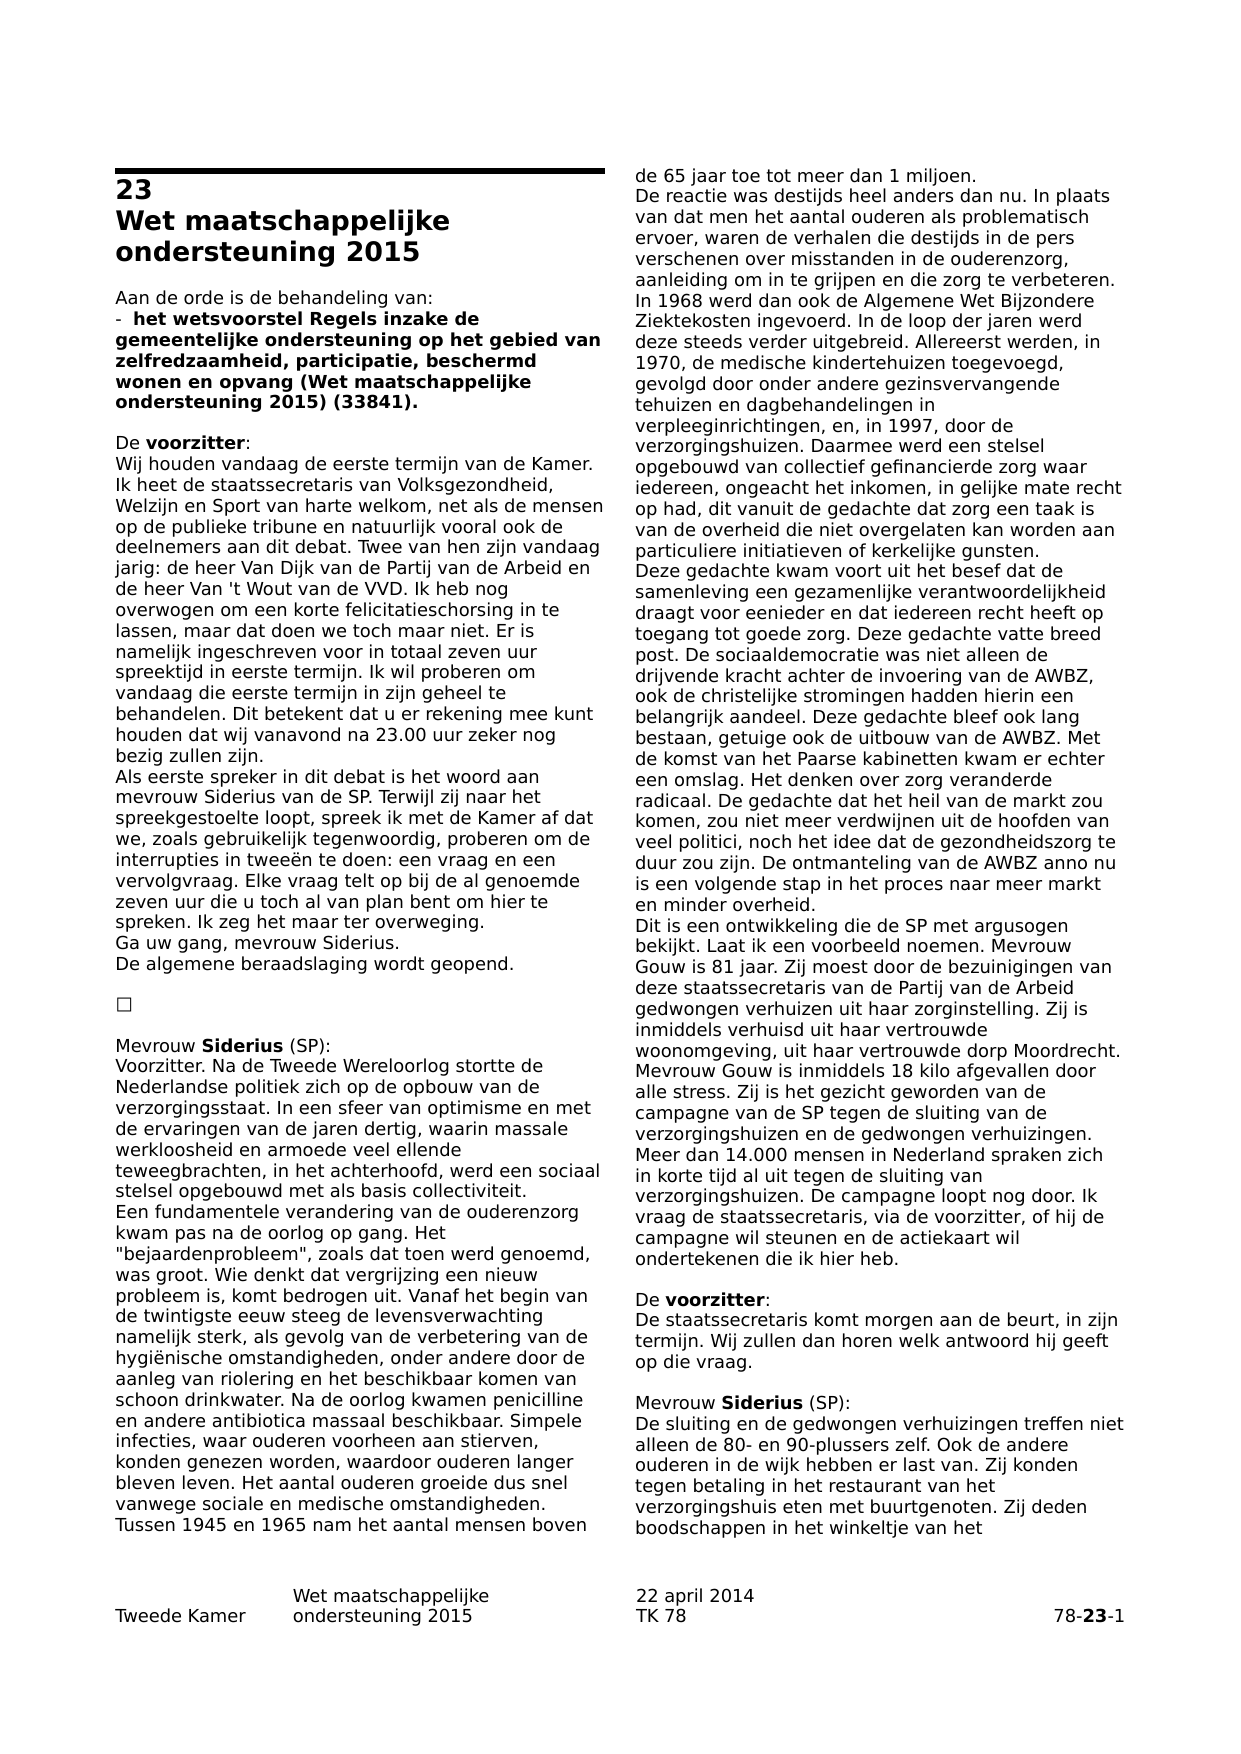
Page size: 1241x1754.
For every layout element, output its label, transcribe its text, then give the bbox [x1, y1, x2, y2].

text Een fundamentele verandering van de ouderenzorg kwam pas na de oorlog op gang. Het "bejaardenprobleem", zoals dat toen werd genoemd, was groot. Wie denkt dat vergrijzing een nieuw probleem is, komt bedrogen uit. Vanaf het begin van de twintigste eeuw steeg de levensverwachting namelijk sterk, als gevolg van de verbetering van de hygiënische omstandigheden, onder andere door de aanleg van riolering en het beschikbaar komen van schoon drinkwater. Na de oorlog kwamen penicilline en andere antibiotica massaal beschikbaar. Simpele infecties, waar ouderen voorheen aan stierven, konden genezen worden, waardoor ouderen langer bleven leven. Het aantal ouderen groeide dus snel vanwege sociale en medische omstandigheden. Tussen 1945 en 1965 nam het aantal mensen boven [115, 1202, 605, 1535]
text De staatssecretaris komt morgen aan de beurt, in zijn termijn. Wij zullen dan horen welk antwoord hij geeft op die vraag. [635, 1310, 1125, 1373]
text Ga uw gang, mevrouw Siderius. [115, 933, 605, 954]
text Mevrouw Siderius (SP): [115, 1035, 605, 1056]
text Wij houden vandaag de eerste termijn van de Kamer. Ik heet de staatssecretaris van Volksgezondheid, Welzijn en Sport van harte welkom, net als de mensen op de publieke tribune en natuurlijk vooral ook de deelnemers aan dit debat. Twee van hen zijn vandaag jarig: de heer Van Dijk van de Partij van de Arbeid en de heer Van 't Wout van de VVD. Ik heb nog overwogen om een korte felicitatieschorsing in te lassen, maar dat doen we toch maar niet. Er is namelijk ingeschreven voor in totaal zeven uur spreektijd in eerste termijn. Ik wil proberen om vandaag die eerste termijn in zijn geheel te behandelen. Dit betekent dat u er rekening mee kunt houden dat wij vanavond na 23.00 uur zeker nog bezig zullen zijn. [115, 454, 605, 766]
title 23 Wet maatschappelijke ondersteuning 2015 [115, 174, 605, 268]
text Dit is een ontwikkeling die de SP met argusogen bekijkt. Laat ik een voorbeeld noemen. Mevrouw Gouw is 81 jaar. Zij moest door de bezuinigingen van deze staatssecretaris van de Partij van de Arbeid gedwongen verhuizen uit haar zorginstelling. Zij is inmiddels verhuisd uit haar vertrouwde woonomgeving, uit haar vertrouwde dorp Moordrecht. Mevrouw Gouw is inmiddels 18 kilo afgevallen door alle stress. Zij is het gezicht geworden van de campagne van de SP tegen de sluiting van de verzorgingshuizen en de gedwongen verhuizingen. Meer dan 14.000 mensen in Nederland spraken zich in korte tijd al uit tegen de sluiting van verzorgingshuizen. De campagne loopt nog door. Ik vraag de staatssecretaris, via de voorzitter, of hij de campagne wil steunen en de actiekaart wil ondertekenen die ik hier heb. [635, 915, 1125, 1269]
text De voorzitter: [115, 433, 605, 454]
text De algemene beraadslaging wordt geopend. [115, 954, 605, 975]
text Aan de orde is de behandeling van: [115, 288, 605, 309]
text Deze gedachte kwam voort uit het besef dat de samenleving een gezamenlijke verantwoordelijkheid draagt voor eenieder en dat iedereen recht heeft op toegang tot goede zorg. Deze gedachte vatte breed post. De sociaaldemocratie was niet alleen de drijvende kracht achter de invoering van de AWBZ, ook de christelijke stromingen hadden hierin een belangrijk aandeel. Deze gedachte bleef ook lang bestaan, getuige ook de uitbouw van de AWBZ. Met de komst van het Paarse kabinetten kwam er echter een omslag. Het denken over zorg veranderde radicaal. De gedachte dat het heil van de markt zou komen, zou niet meer verdwijnen uit de hoofden van veel politici, noch het idee dat de gezondheidszorg te duur zou zijn. De ontmanteling van de AWBZ anno nu is een volgende stap in het proces naar meer markt en minder overheid. [635, 561, 1125, 915]
text de 65 jaar toe tot meer dan 1 miljoen. [635, 165, 1125, 186]
list het wetsvoorstel Regels inzake de gemeentelijke ondersteuning op het gebied van zelfredzaamheid, participatie, beschermd wonen en opvang (Wet maatschappelijke ondersteuning 2015) (33841). [115, 309, 605, 413]
text De voorzitter: [635, 1289, 1125, 1310]
text Als eerste spreker in dit debat is het woord aan mevrouw Siderius van de SP. Terwijl zij naar het spreekgestoelte loopt, spreek ik met de Kamer af dat we, zoals gebruikelijk tegenwoordig, proberen om de interrupties in tweeën te doen: een vraag en een vervolgvraag. Elke vraag telt op bij de al genoemde zeven uur die u toch al van plan bent om hier te spreken. Ik zeg het maar ter overweging. [115, 766, 605, 933]
text ⬜ [115, 995, 605, 1015]
text Mevrouw Siderius (SP): [635, 1393, 1125, 1413]
text De sluiting en de gedwongen verhuizingen treffen niet alleen de 80- en 90-plussers zelf. Ook de andere ouderen in de wijk hebben er last van. Zij konden tegen betaling in het restaurant van het verzorgingshuis eten met buurtgenoten. Zij deden boodschappen in het winkeltje van het [635, 1413, 1125, 1538]
text Voorzitter. Na de Tweede Wereloorlog stortte de Nederlandse politiek zich op de opbouw van de verzorgingsstaat. In een sfeer van optimisme en met de ervaringen van de jaren dertig, waarin massale werkloosheid en armoede veel ellende teweegbrachten, in het achterhoofd, werd een sociaal stelsel opgebouwd met als basis collectiviteit. [115, 1056, 605, 1202]
text De reactie was destijds heel anders dan nu. In plaats van dat men het aantal ouderen als problematisch ervoer, waren de verhalen die destijds in de pers verschenen over misstanden in de ouderenzorg, aanleiding om in te grijpen en die zorg te verbeteren. In 1968 werd dan ook de Algemene Wet Bijzondere Ziektekosten ingevoerd. In de loop der jaren werd deze steeds verder uitgebreid. Allereerst werden, in 1970, de medische kindertehuizen toegevoegd, gevolgd door onder andere gezinsvervangende tehuizen en dagbehandelingen in verpleeginrichtingen, en, in 1997, door de verzorgingshuizen. Daarmee werd een stelsel opgebouwd van collectief gefinancierde zorg waar iedereen, ongeacht het inkomen, in gelijke mate recht op had, dit vanuit de gedachte dat zorg een taak is van de overheid die niet overgelaten kan worden aan particuliere initiatieven of kerkelijke gunsten. [635, 186, 1125, 561]
